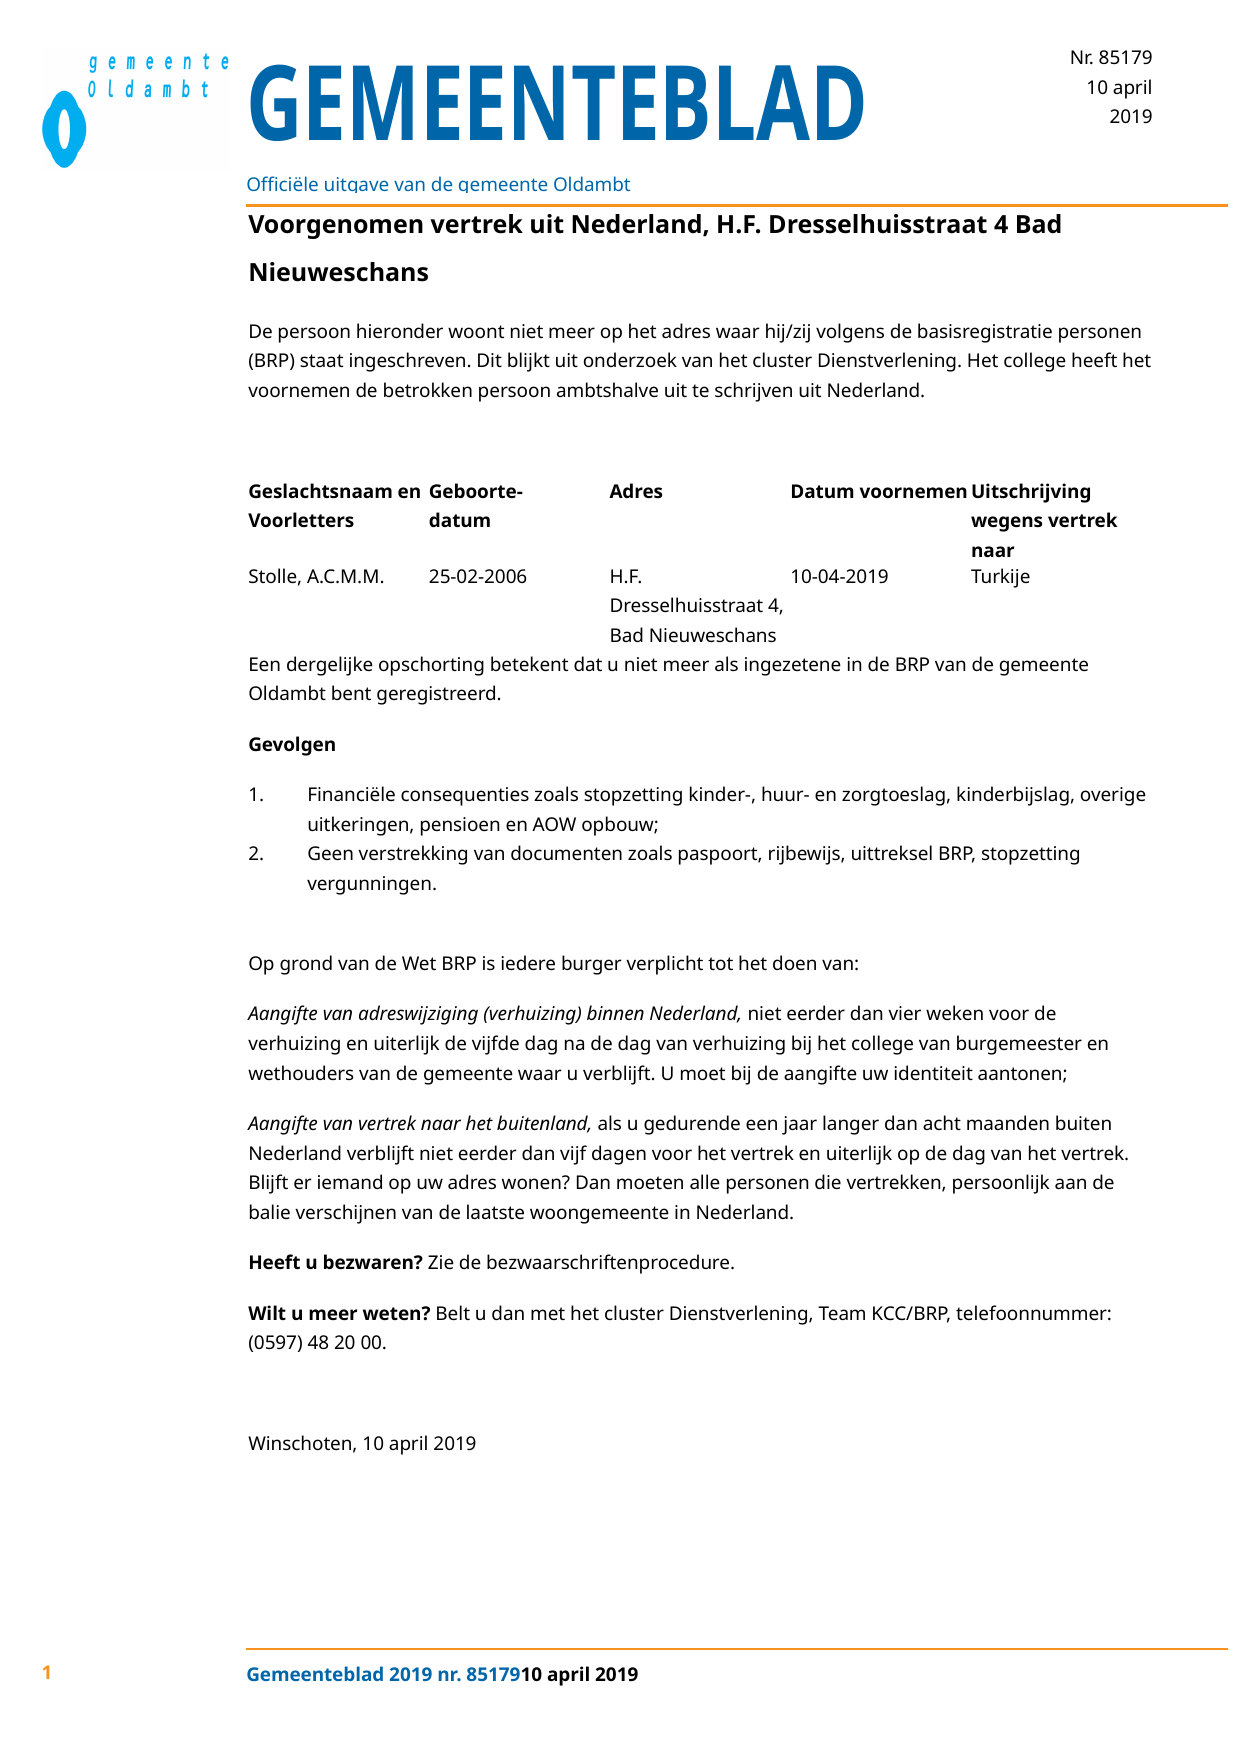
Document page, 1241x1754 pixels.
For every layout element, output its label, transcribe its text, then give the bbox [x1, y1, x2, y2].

table_cell H.F. Dresselhuisstraat 4, Bad Nieuweschans [609, 563, 790, 648]
text Op grond van de Wet BRP is iedere burger verplicht tot het doen van: [248, 950, 1152, 976]
picture [41, 47, 231, 172]
text Wilt u meer weten? Belt u dan met het cluster Dienstverlening, Team KCC/BRP, telefoonnummer: (0597) 48 20 00. [248, 1300, 1152, 1355]
table_cell 25-02-2006 [429, 563, 609, 648]
text Gevolgen [248, 731, 1152, 757]
list Geen verstrekking van documenten zoals paspoort, rijbewijs, uittreksel BRP, stopzetting vergunningen. [248, 841, 1152, 896]
text Aangifte van adreswijziging (verhuizing) binnen Nederland, niet eerder dan vier weken voor de verhuizing en uiterlijk de vijfde dag na de dag van verhuizing bij het college van burgemeester en wethouders van de gemeente waar u verblijft. U moet bij de aangifte uw identiteit aantonen; [248, 1001, 1152, 1086]
table_cell 10-04-2019 [790, 563, 971, 648]
text Een dergelijke opschorting betekent dat u niet meer als ingezetene in de BRP van de gemeente Oldambt bent geregistreerd. [248, 651, 1152, 706]
table_header Adres [609, 478, 790, 563]
text Aangifte van vertrek naar het buitenland, als u gedurende een jaar langer dan acht maanden buiten Nederland verblijft niet eerder dan vijf dagen voor het vertrek en uiterlijk op de dag van het vertrek. Blijft er iemand op uw adres wonen? Dan moeten alle personen die vertrekken, persoonlijk aan de balie verschijnen van de laatste woongemeente in Nederland. [248, 1110, 1152, 1225]
text De persoon hieronder woont niet meer op het adres waar hij/zij volgens de basisregistratie personen (BRP) staat ingeschreven. Dit blijkt uit onderzoek van het cluster Dienstverlening. Het college heeft het voornemen de betrokken persoon ambtshalve uit te schrijven uit Nederland. [248, 318, 1152, 403]
text Heeft u bezwaren? Zie de bezwaarschriftenprocedure. [248, 1249, 1152, 1275]
text Winschoten, 10 april 2019 [248, 1430, 1152, 1456]
text Voorgenomen vertrek uit Nederland, H.F. Dresselhuisstraat 4 Bad Nieuweschans [248, 207, 1152, 288]
table_header Geslachtsnaam en Voorletters [248, 478, 429, 563]
table_cell Turkije [971, 563, 1152, 648]
table_header Datum voornemen [790, 478, 971, 563]
table_cell Stolle, A.C.M.M. [248, 563, 429, 648]
table_header Geboorte- datum [429, 478, 609, 563]
table_header Uitschrijving wegens vertrek naar [971, 478, 1152, 563]
list Financiële consequenties zoals stopzetting kinder-, huur- en zorgtoeslag, kinderbijslag, overige uitkeringen, pensioen en AOW opbouw; [248, 781, 1152, 837]
